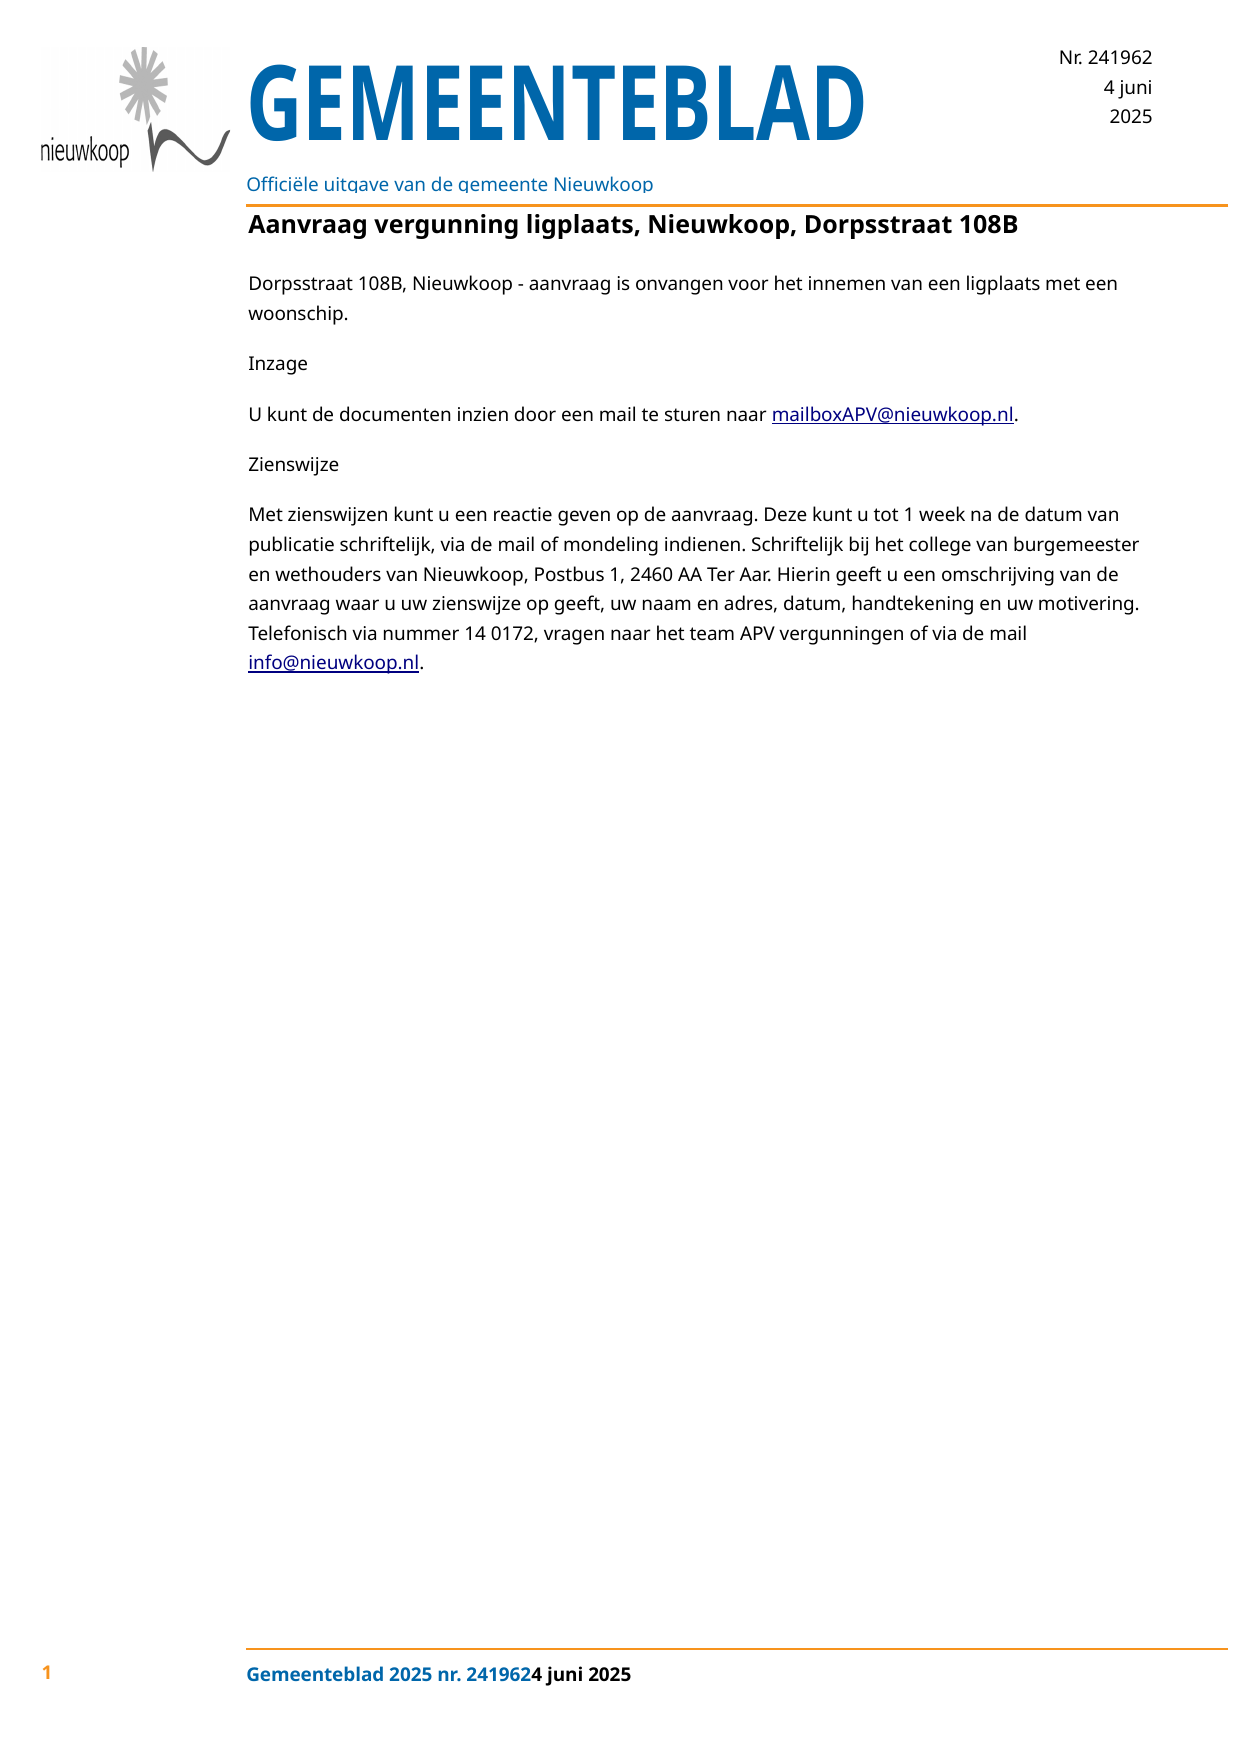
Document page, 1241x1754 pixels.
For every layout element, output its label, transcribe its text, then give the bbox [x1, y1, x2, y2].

text U kunt de documenten inzien door een mail te sturen naar mailboxAPV@nieuwkoop.nl. [248, 401, 1152, 426]
text Zienswijze [248, 451, 1152, 477]
text Dorpsstraat 108B, Nieuwkoop - aanvraag is onvangen voor het innemen van een ligplaats met een woonschip. [248, 270, 1152, 326]
text Inzage [248, 350, 1152, 376]
text Met zienswijzen kunt u een reactie geven op de aanvraag. Deze kunt u tot 1 week na de datum van publicatie schriftelijk, via de mail of mondeling indienen. Schriftelijk bij het college van burgemeester en wethouders van Nieuwkoop, Postbus 1, 2460 AA Ter Aar. Hierin geeft u een omschrijving van de aanvraag waar u uw zienswijze op geeft, uw naam en adres, datum, handtekening en uw motivering. Telefonisch via nummer 14 0172, vragen naar het team APV vergunningen of via de mail info@nieuwkoop.nl. [248, 502, 1152, 675]
text Aanvraag vergunning ligplaats, Nieuwkoop, Dorpsstraat 108B [248, 207, 1152, 241]
picture [41, 47, 231, 172]
